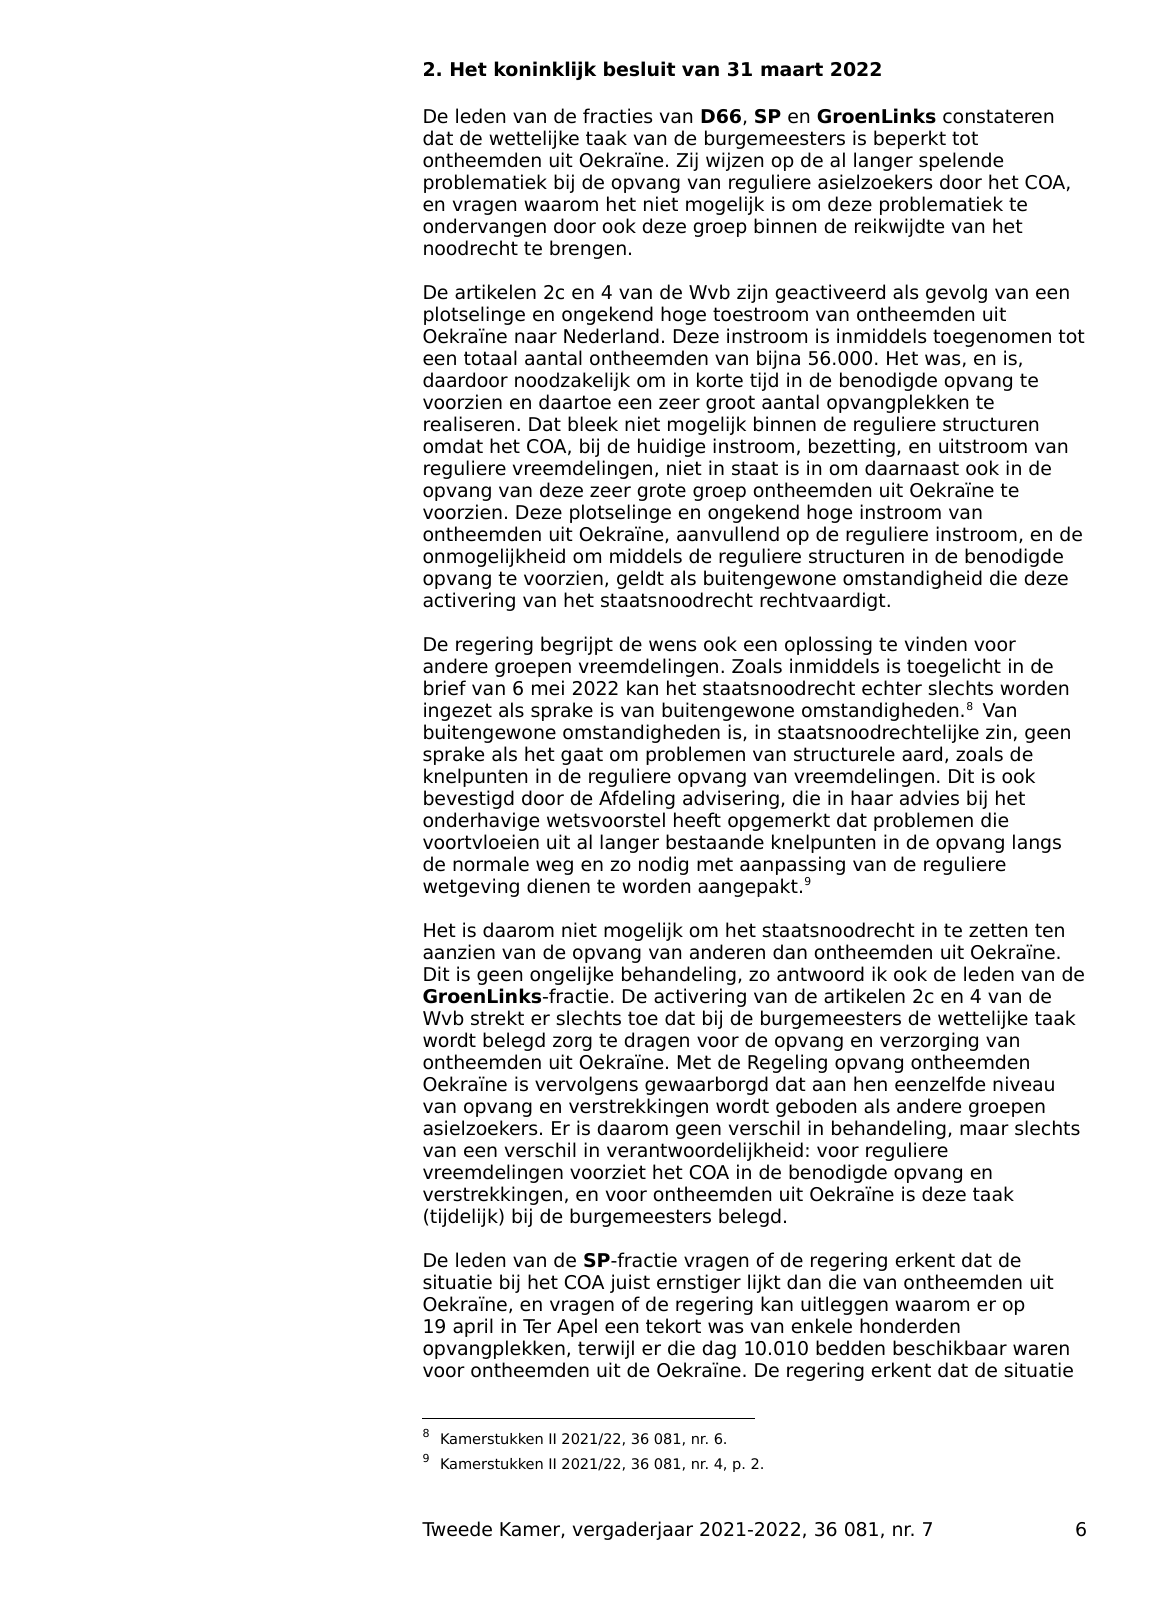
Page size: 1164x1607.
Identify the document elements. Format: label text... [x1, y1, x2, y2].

text Kamerstukken II 2021/22, 36 081, nr. 6. [422, 1427, 1087, 1449]
text Het is daarom niet mogelijk om het staatsnoodrecht in te zetten ten aanzien van de opvang van anderen dan ontheemden uit Oekraïne. Dit is geen ongelijke behandeling, zo antwoord ik ook de leden van de GroenLinks-fractie. De activering van de artikelen 2c en 4 van de Wvb strekt er slechts toe dat bij de burgemeesters de wettelijke taak wordt belegd zorg te dragen voor de opvang en verzorging van ontheemden uit Oekraïne. Met de Regeling opvang ontheemden Oekraïne is vervolgens gewaarborgd dat aan hen eenzelfde niveau van opvang en verstrekkingen wordt geboden als andere groepen asielzoekers. Er is daarom geen verschil in behandeling, maar slechts van een verschil in verantwoordelijkheid: voor reguliere vreemdelingen voorziet het COA in de benodigde opvang en verstrekkingen, en voor ontheemden uit Oekraïne is deze taak (tijdelijk) bij de burgemeesters belegd. [422, 920, 1087, 1228]
text De artikelen 2c en 4 van de Wvb zijn geactiveerd als gevolg van een plotselinge en ongekend hoge toestroom van ontheemden uit Oekraïne naar Nederland. Deze instroom is inmiddels toegenomen tot een totaal aantal ontheemden van bijna 56.000. Het was, en is, daardoor noodzakelijk om in korte tijd in de benodigde opvang te voorzien en daartoe een zeer groot aantal opvangplekken te realiseren. Dat bleek niet mogelijk binnen de reguliere structuren omdat het COA, bij de huidige instroom, bezetting, en uitstroom van reguliere vreemdelingen, niet in staat is in om daarnaast ook in de opvang van deze zeer grote groep ontheemden uit Oekraïne te voorzien. Deze plotselinge en ongekend hoge instroom van ontheemden uit Oekraïne, aanvullend op de reguliere instroom, en de onmogelijkheid om middels de reguliere structuren in de benodigde opvang te voorzien, geldt als buitengewone omstandigheid die deze activering van het staatsnoodrecht rechtvaardigt. [422, 282, 1087, 612]
text De regering begrijpt de wens ook een oplossing te vinden voor andere groepen vreemdelingen. Zoals inmiddels is toegelicht in de brief van 6 mei 2022 kan het staatsnoodrecht echter slechts worden ingezet als sprake is van buitengewone omstandigheden. Van buitengewone omstandigheden is, in staatsnoodrechtelijke zin, geen sprake als het gaat om problemen van structurele aard, zoals de knelpunten in de reguliere opvang van vreemdelingen. Dit is ook bevestigd door de Afdeling advisering, die in haar advies bij het onderhavige wetsvoorstel heeft opgemerkt dat problemen die voortvloeien uit al langer bestaande knelpunten in de opvang langs de normale weg en zo nodig met aanpassing van de reguliere wetgeving dienen te worden aangepakt. [422, 634, 1087, 898]
text Kamerstukken II 2021/22, 36 081, nr. 4, p. 2. [422, 1452, 1087, 1474]
text De leden van de SP-fractie vragen of de regering erkent dat de situatie bij het COA juist ernstiger lijkt dan die van ontheemden uit Oekraïne, en vragen of de regering kan uitleggen waarom er op 19 april in Ter Apel een tekort was van enkele honderden opvangplekken, terwijl er die dag 10.010 bedden beschikbaar waren voor ontheemden uit de Oekraïne. De regering erkent dat de situatie [422, 1250, 1087, 1382]
text De leden van de fracties van D66, SP en GroenLinks constateren dat de wettelijke taak van de burgemeesters is beperkt tot ontheemden uit Oekraïne. Zij wijzen op de al langer spelende problematiek bij de opvang van reguliere asielzoekers door het COA, en vragen waarom het niet mogelijk is om deze problematiek te ondervangen door ook deze groep binnen de reikwijdte van het noodrecht te brengen. [422, 106, 1087, 260]
subtitle 2. Het koninklijk besluit van 31 maart 2022 [422, 59, 1087, 81]
